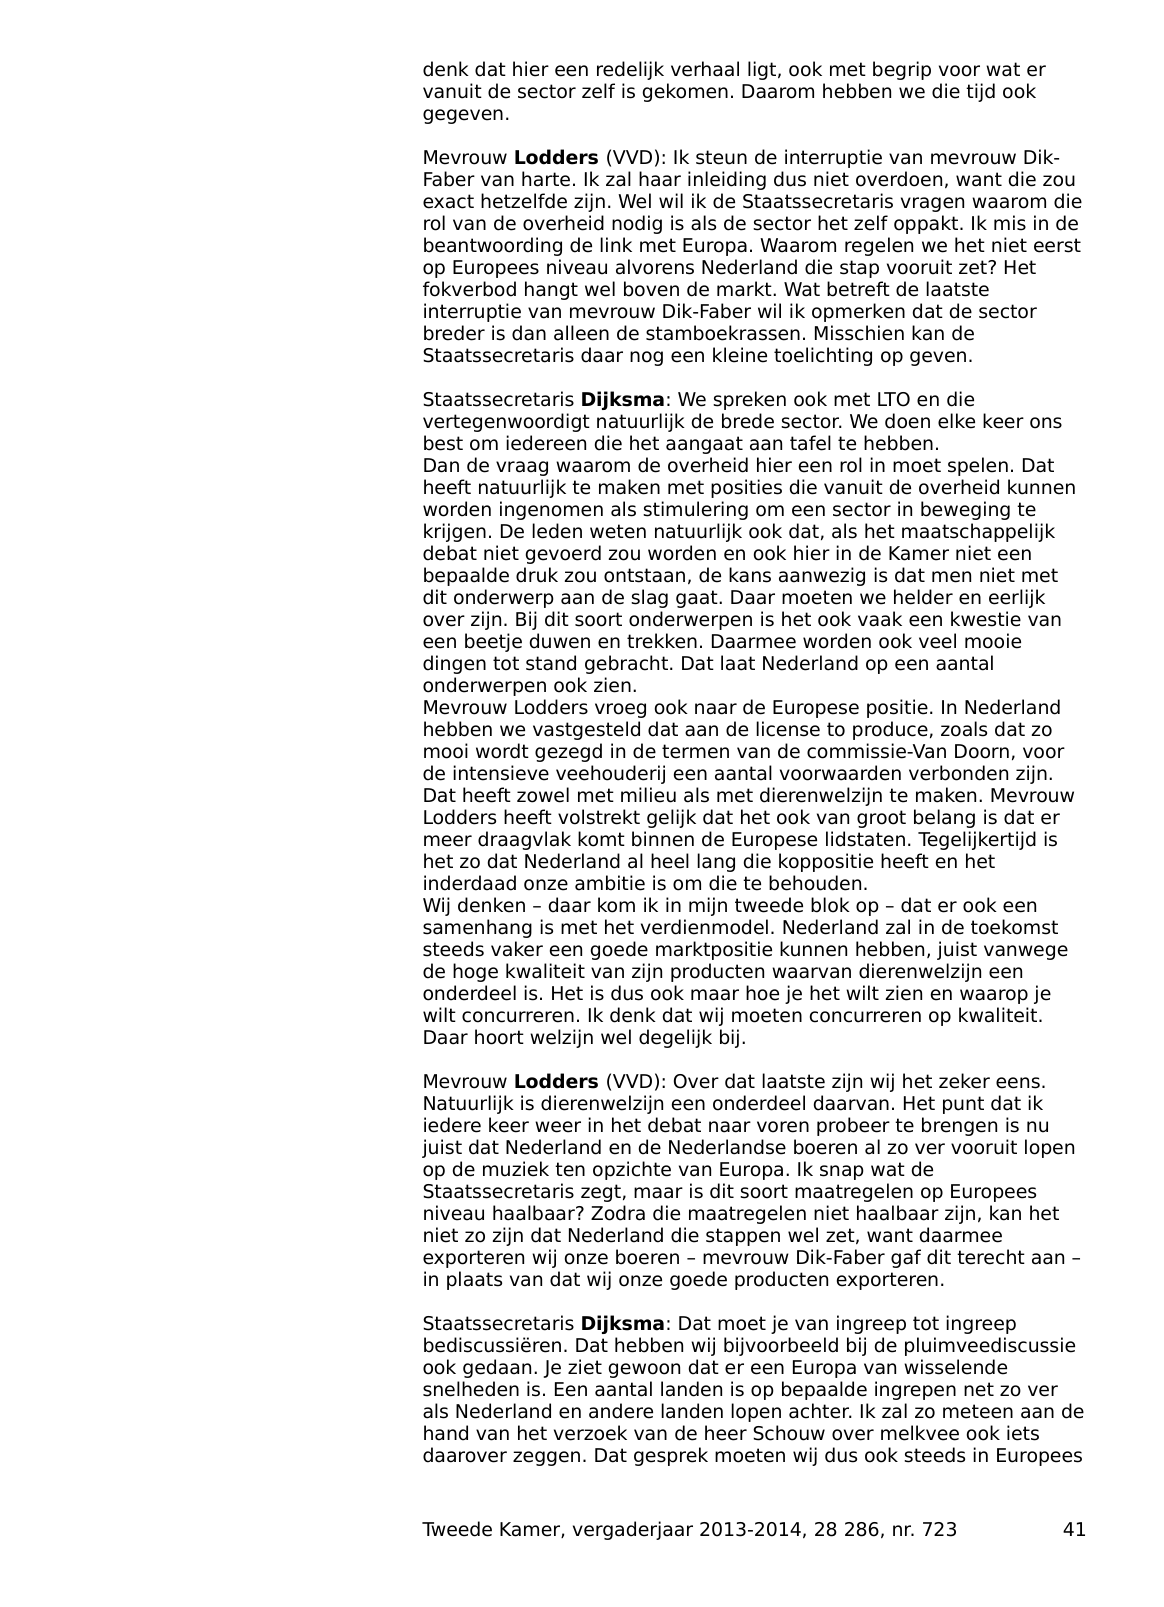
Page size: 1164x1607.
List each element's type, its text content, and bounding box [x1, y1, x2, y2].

text Dan de vraag waarom de overheid hier een rol in moet spelen. Dat heeft natuurlijk te maken met posities die vanuit de overheid kunnen worden ingenomen als stimulering om een sector in beweging te krijgen. De leden weten natuurlijk ook dat, als het maatschappelijk debat niet gevoerd zou worden en ook hier in de Kamer niet een bepaalde druk zou ontstaan, de kans aanwezig is dat men niet met dit onderwerp aan de slag gaat. Daar moeten we helder en eerlijk over zijn. Bij dit soort onderwerpen is het ook vaak een kwestie van een beetje duwen en trekken. Daarmee worden ook veel mooie dingen tot stand gebracht. Dat laat Nederland op een aantal onderwerpen ook zien. [422, 455, 1087, 697]
text Mevrouw Lodders (VVD): Over dat laatste zijn wij het zeker eens. Natuurlijk is dierenwelzijn een onderdeel daarvan. Het punt dat ik iedere keer weer in het debat naar voren probeer te brengen is nu juist dat Nederland en de Nederlandse boeren al zo ver vooruit lopen op de muziek ten opzichte van Europa. Ik snap wat de Staatssecretaris zegt, maar is dit soort maatregelen op Europees niveau haalbaar? Zodra die maatregelen niet haalbaar zijn, kan het niet zo zijn dat Nederland die stappen wel zet, want daarmee exporteren wij onze boeren – mevrouw Dik-Faber gaf dit terecht aan – in plaats van dat wij onze goede producten exporteren. [422, 1071, 1087, 1291]
text Staatssecretaris Dijksma: Dat moet je van ingreep tot ingreep bediscussiëren. Dat hebben wij bijvoorbeeld bij de pluimveediscussie ook gedaan. Je ziet gewoon dat er een Europa van wisselende snelheden is. Een aantal landen is op bepaalde ingrepen net zo ver als Nederland en andere landen lopen achter. Ik zal zo meteen aan de hand van het verzoek van de heer Schouw over melkvee ook iets daarover zeggen. Dat gesprek moeten wij dus ook steeds in Europees [422, 1313, 1087, 1467]
text Mevrouw Lodders (VVD): Ik steun de interruptie van mevrouw Dik-Faber van harte. Ik zal haar inleiding dus niet overdoen, want die zou exact hetzelfde zijn. Wel wil ik de Staatssecretaris vragen waarom die rol van de overheid nodig is als de sector het zelf oppakt. Ik mis in de beantwoording de link met Europa. Waarom regelen we het niet eerst op Europees niveau alvorens Nederland die stap vooruit zet? Het fokverbod hangt wel boven de markt. Wat betreft de laatste interruptie van mevrouw Dik-Faber wil ik opmerken dat de sector breder is dan alleen de stamboekrassen. Misschien kan de Staatssecretaris daar nog een kleine toelichting op geven. [422, 147, 1087, 367]
text Mevrouw Lodders vroeg ook naar de Europese positie. In Nederland hebben we vastgesteld dat aan de license to produce, zoals dat zo mooi wordt gezegd in de termen van de commissie-Van Doorn, voor de intensieve veehouderij een aantal voorwaarden verbonden zijn. Dat heeft zowel met milieu als met dierenwelzijn te maken. Mevrouw Lodders heeft volstrekt gelijk dat het ook van groot belang is dat er meer draagvlak komt binnen de Europese lidstaten. Tegelijkertijd is het zo dat Nederland al heel lang die koppositie heeft en het inderdaad onze ambitie is om die te behouden. [422, 697, 1087, 895]
text Staatssecretaris Dijksma: We spreken ook met LTO en die vertegenwoordigt natuurlijk de brede sector. We doen elke keer ons best om iedereen die het aangaat aan tafel te hebben. [422, 389, 1087, 455]
text Wij denken – daar kom ik in mijn tweede blok op – dat er ook een samenhang is met het verdienmodel. Nederland zal in de toekomst steeds vaker een goede marktpositie kunnen hebben, juist vanwege de hoge kwaliteit van zijn producten waarvan dierenwelzijn een onderdeel is. Het is dus ook maar hoe je het wilt zien en waarop je wilt concurreren. Ik denk dat wij moeten concurreren op kwaliteit. Daar hoort welzijn wel degelijk bij. [422, 895, 1087, 1048]
text denk dat hier een redelijk verhaal ligt, ook met begrip voor wat er vanuit de sector zelf is gekomen. Daarom hebben we die tijd ook gegeven. [422, 59, 1087, 125]
